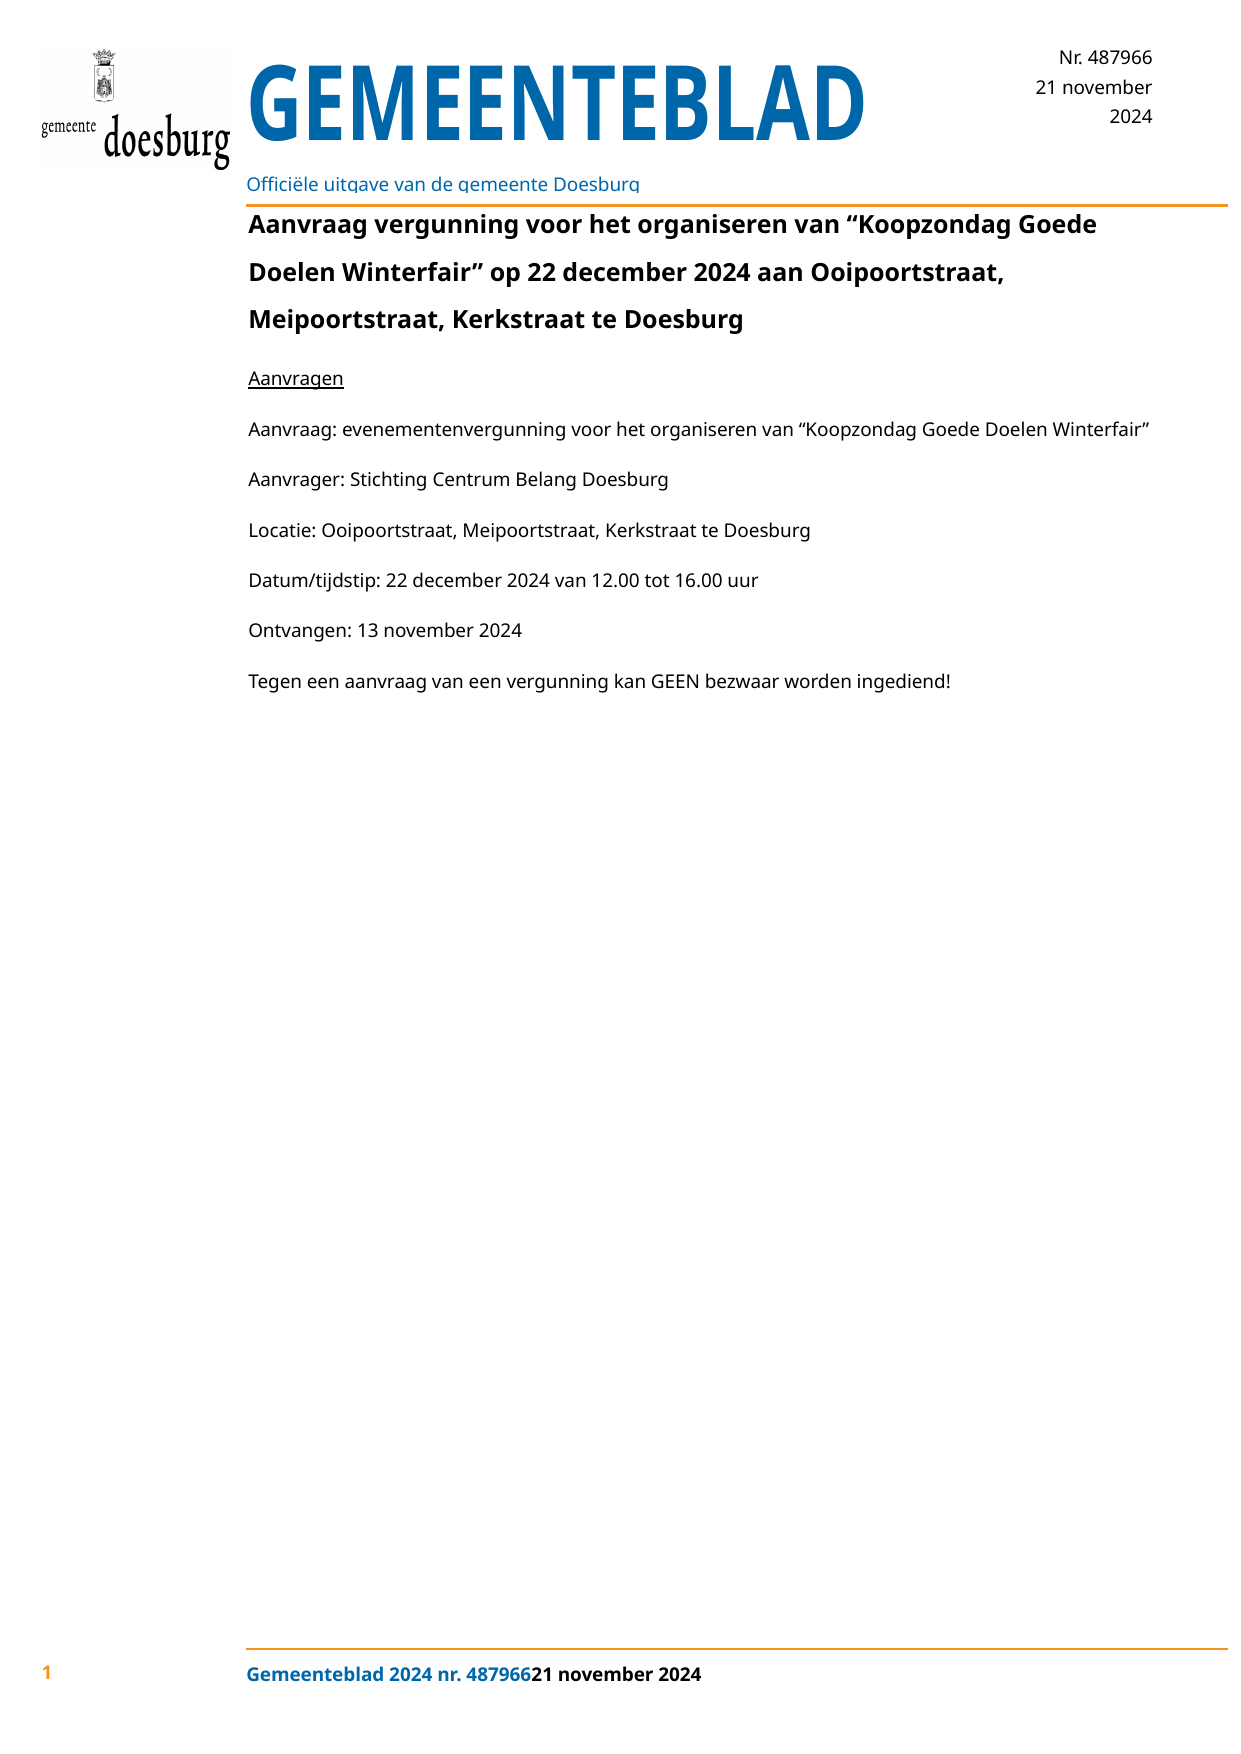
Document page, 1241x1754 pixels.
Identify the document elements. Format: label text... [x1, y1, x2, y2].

text Tegen een aanvraag van een vergunning kan GEEN bezwaar worden ingediend! [248, 668, 1152, 694]
text Datum/tijdstip: 22 december 2024 van 12.00 tot 16.00 uur [248, 567, 1152, 593]
picture [41, 47, 231, 172]
text Aanvraag: evenementenvergunning voor het organiseren van “Koopzondag Goede Doelen Winterfair” [248, 416, 1152, 442]
text Aanvrager: Stichting Centrum Belang Doesburg [248, 466, 1152, 492]
text Aanvraag vergunning voor het organiseren van “Koopzondag Goede Doelen Winterfair” op 22 december 2024 aan Ooipoortstraat, Meipoortstraat, Kerkstraat te Doesburg [248, 207, 1152, 336]
text Ontvangen: 13 november 2024 [248, 618, 1152, 643]
text Locatie: Ooipoortstraat, Meipoortstraat, Kerkstraat te Doesburg [248, 517, 1152, 542]
text Aanvragen [248, 366, 1152, 391]
